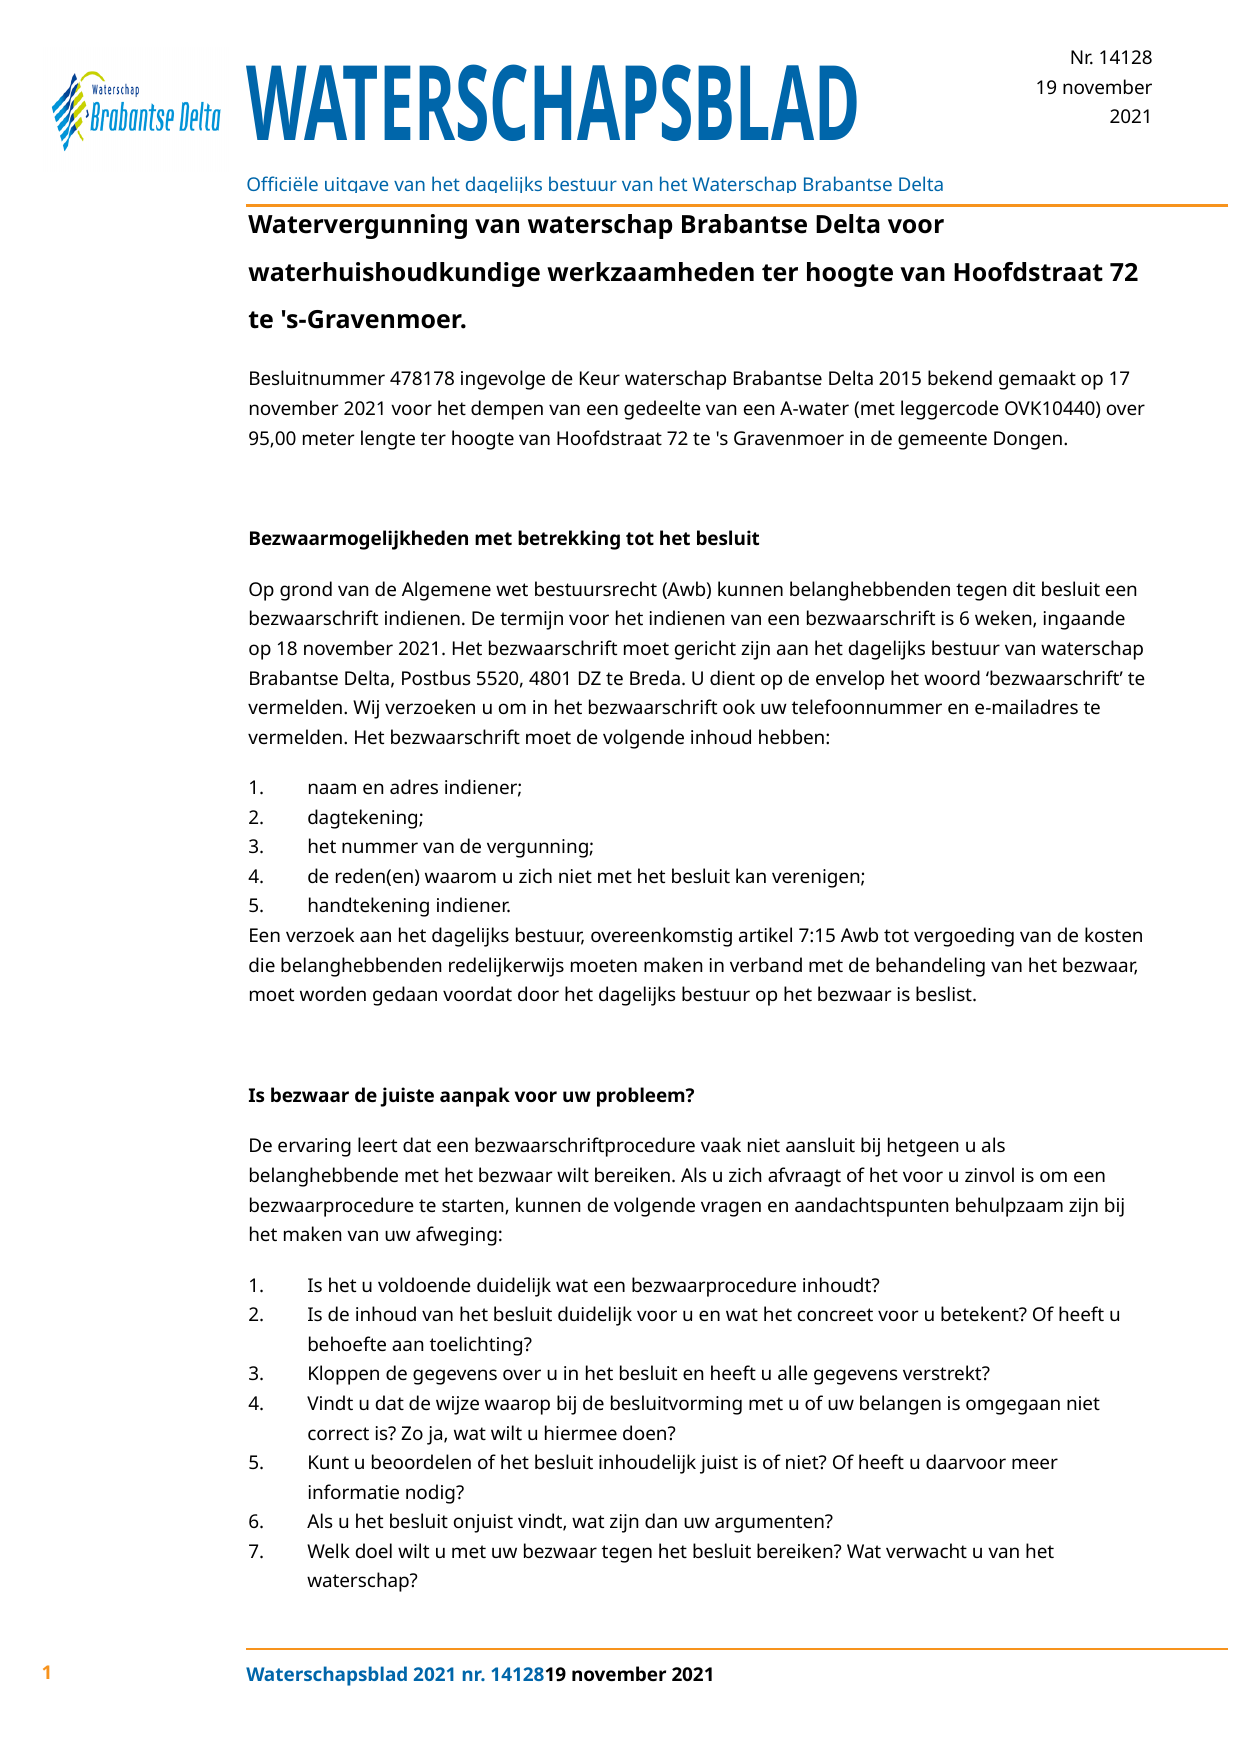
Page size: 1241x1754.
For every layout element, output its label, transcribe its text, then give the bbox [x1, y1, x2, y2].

text Besluitnummer 478178 ingevolge de Keur waterschap Brabantse Delta 2015 bekend gemaakt op 17 november 2021 voor het dempen van een gedeelte van een A-water (met leggercode OVK10440) over 95,00 meter lengte ter hoogte van Hoofdstraat 72 te 's Gravenmoer in de gemeente Dongen. [248, 366, 1152, 450]
list Welk doel wilt u met uw bezwaar tegen het besluit bereiken? Wat verwacht u van het waterschap? [248, 1538, 1152, 1593]
picture [41, 47, 231, 172]
list Kunt u beoordelen of het besluit inhoudelijk juist is of niet? Of heeft u daarvoor meer informatie nodig? [248, 1449, 1152, 1504]
list Kloppen de gegevens over u in het besluit en heeft u alle gegevens verstrekt? [248, 1361, 1152, 1386]
list Vindt u dat de wijze waarop bij de besluitvorming met u of uw belangen is omgegaan niet correct is? Zo ja, wat wilt u hiermee doen? [248, 1390, 1152, 1445]
text Watervergunning van waterschap Brabantse Delta voor waterhuishoudkundige werkzaamheden ter hoogte van Hoofdstraat 72 te 's-Gravenmoer. [248, 207, 1152, 336]
list Is de inhoud van het besluit duidelijk voor u en wat het concreet voor u betekent? Of heeft u behoefte aan toelichting? [248, 1301, 1152, 1357]
text Een verzoek aan het dagelijks bestuur, overeenkomstig artikel 7:15 Awb tot vergoeding van de kosten die belanghebbenden redelijkerwijs moeten maken in verband met de behandeling van het bezwaar, moet worden gedaan voordat door het dagelijks bestuur op het bezwaar is beslist. [248, 922, 1152, 1007]
text De ervaring leert dat een bezwaarschriftprocedure vaak niet aansluit bij hetgeen u als belanghebbende met het bezwaar wilt bereiken. Als u zich afvraagt of het voor u zinvol is om een bezwaarprocedure te starten, kunnen de volgende vragen en aandachtspunten behulpzaam zijn bij het maken van uw afweging: [248, 1133, 1152, 1247]
list dagtekening; [248, 804, 1152, 829]
text Bezwaarmogelijkheden met betrekking tot het besluit [248, 526, 1152, 551]
list naam en adres indiener; [248, 774, 1152, 800]
text Is bezwaar de juiste aanpak voor uw probleem? [248, 1082, 1152, 1108]
list Is het u voldoende duidelijk wat een bezwaarprocedure inhoudt? [248, 1272, 1152, 1297]
list het nummer van de vergunning; [248, 833, 1152, 859]
list handtekening indiener. [248, 893, 1152, 918]
list Als u het besluit onjuist vindt, wat zijn dan uw argumenten? [248, 1508, 1152, 1534]
text Op grond van de Algemene wet bestuursrecht (Awb) kunnen belanghebbenden tegen dit besluit een bezwaarschrift indienen. De termijn voor het indienen van een bezwaarschrift is 6 weken, ingaande op 18 november 2021. Het bezwaarschrift moet gericht zijn aan het dagelijks bestuur van waterschap Brabantse Delta, Postbus 5520, 4801 DZ te Breda. U dient op de envelop het woord ‘bezwaarschrift’ te vermelden. Wij verzoeken u om in het bezwaarschrift ook uw telefoonnummer en e‑mailadres te vermelden. Het bezwaarschrift moet de volgende inhoud hebben: [248, 576, 1152, 749]
list de reden(en) waarom u zich niet met het besluit kan verenigen; [248, 863, 1152, 889]
